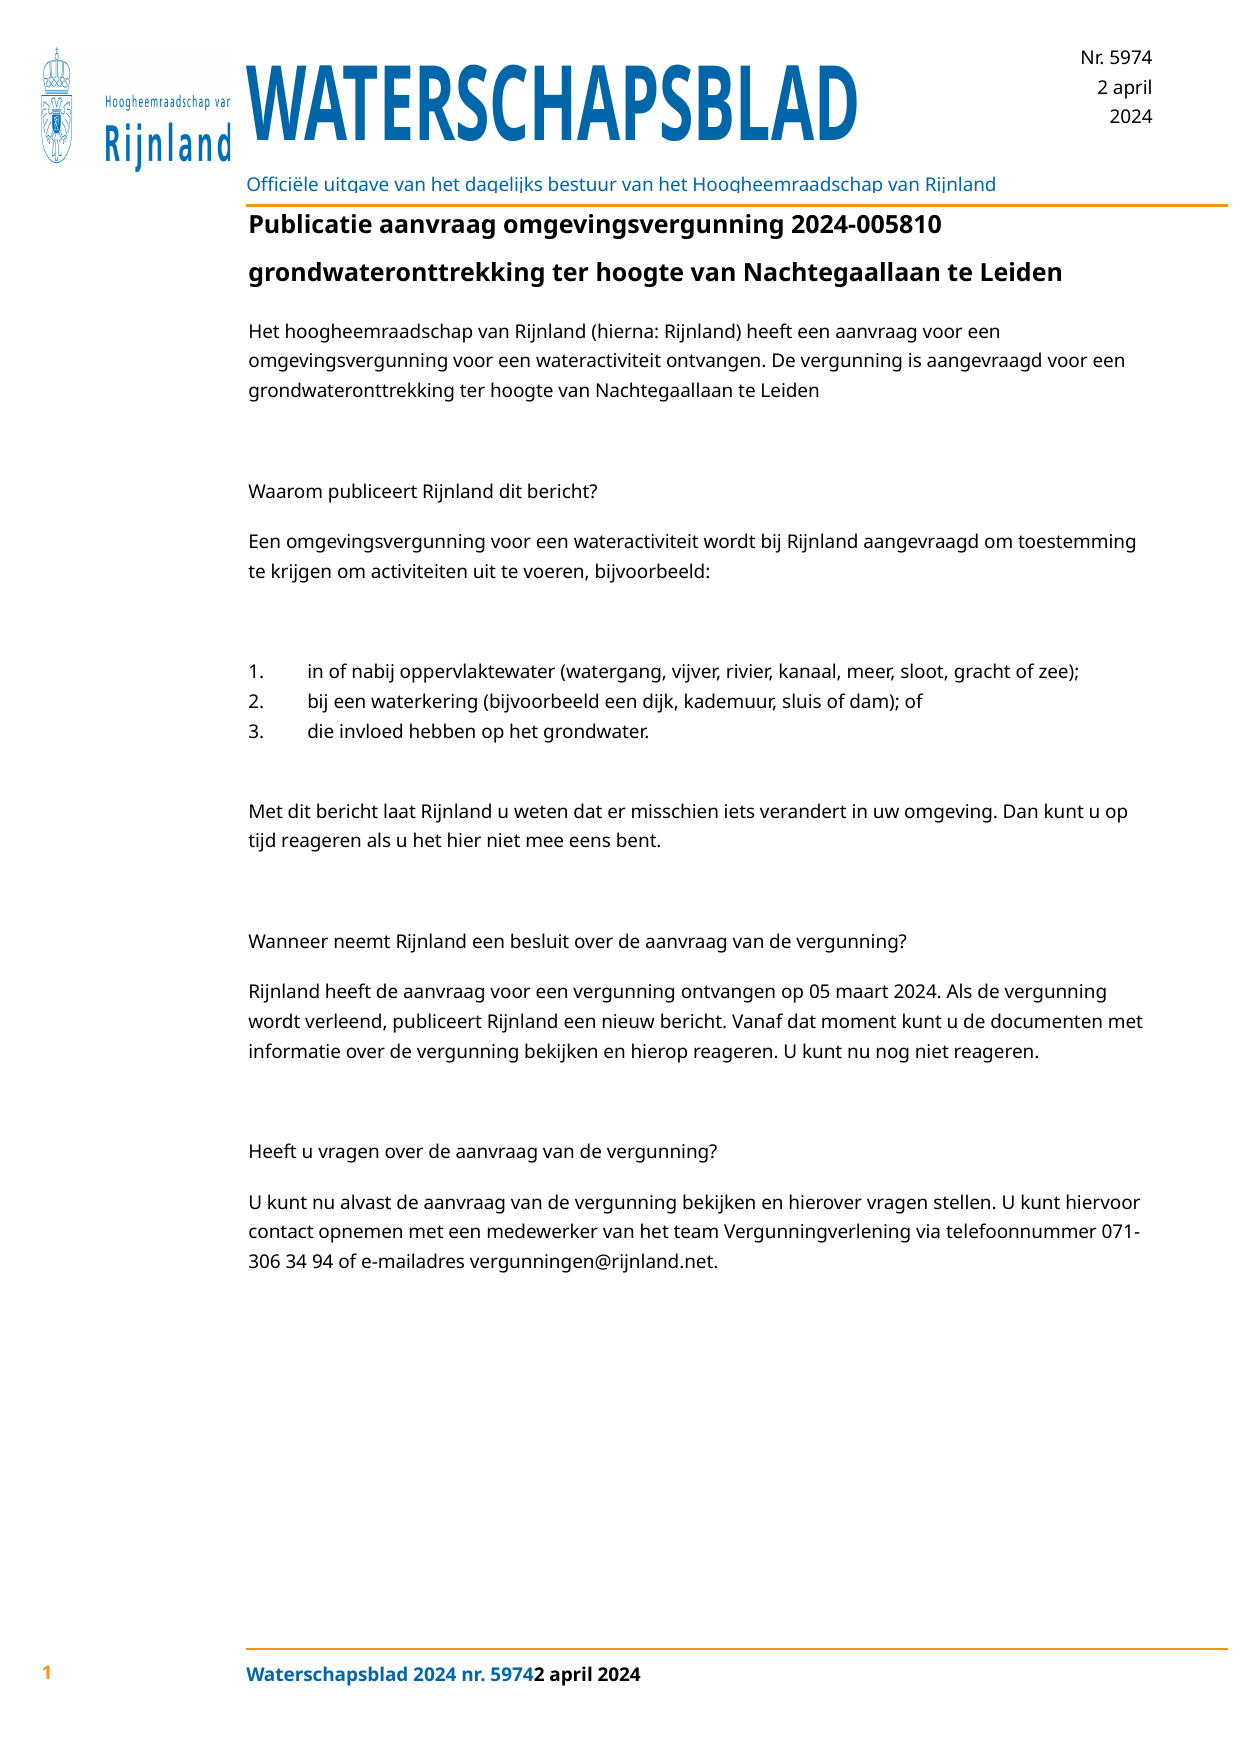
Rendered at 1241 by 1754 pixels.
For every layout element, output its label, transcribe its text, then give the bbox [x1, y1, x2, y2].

list bij een waterkering (bijvoorbeeld een dijk, kademuur, sluis of dam); of [248, 688, 1152, 714]
list in of nabij oppervlaktewater (watergang, vijver, rivier, kanaal, meer, sloot, gracht of zee); [248, 659, 1152, 684]
text Publicatie aanvraag omgevingsvergunning 2024-005810 grondwateronttrekking ter hoogte van Nachtegaallaan te Leiden [248, 207, 1152, 288]
text Met dit bericht laat Rijnland u weten dat er misschien iets verandert in uw omgeving. Dan kunt u op tijd reageren als u het hier niet mee eens bent. [248, 798, 1152, 853]
picture [41, 47, 231, 172]
text Het hoogheemraadschap van Rijnland (hierna: Rijnland) heeft een aanvraag voor een omgevingsvergunning voor een wateractiviteit ontvangen. De vergunning is aangevraagd voor een grondwateronttrekking ter hoogte van Nachtegaallaan te Leiden [248, 318, 1152, 403]
text Heeft u vragen over de aanvraag van de vergunning? [248, 1139, 1152, 1164]
text Een omgevingsvergunning voor een wateractiviteit wordt bij Rijnland aangevraagd om toestemming te krijgen om activiteiten uit te voeren, bijvoorbeeld: [248, 528, 1152, 584]
list die invloed hebben op het grondwater. [248, 718, 1152, 744]
text U kunt nu alvast de aanvraag van de vergunning bekijken en hierover vragen stellen. U kunt hiervoor contact opnemen met een medewerker van het team Vergunningverlening via telefoonnummer 071-306 34 94 of e-mailadres vergunningen@rijnland.net. [248, 1189, 1152, 1274]
text Waarom publiceert Rijnland dit bericht? [248, 478, 1152, 504]
text Rijnland heeft de aanvraag voor een vergunning ontvangen op 05 maart 2024. Als de vergunning wordt verleend, publiceert Rijnland een nieuw bericht. Vanaf dat moment kunt u de documenten met informatie over de vergunning bekijken en hierop reageren. U kunt nu nog niet reageren. [248, 979, 1152, 1064]
text Wanneer neemt Rijnland een besluit over de aanvraag van de vergunning? [248, 928, 1152, 954]
